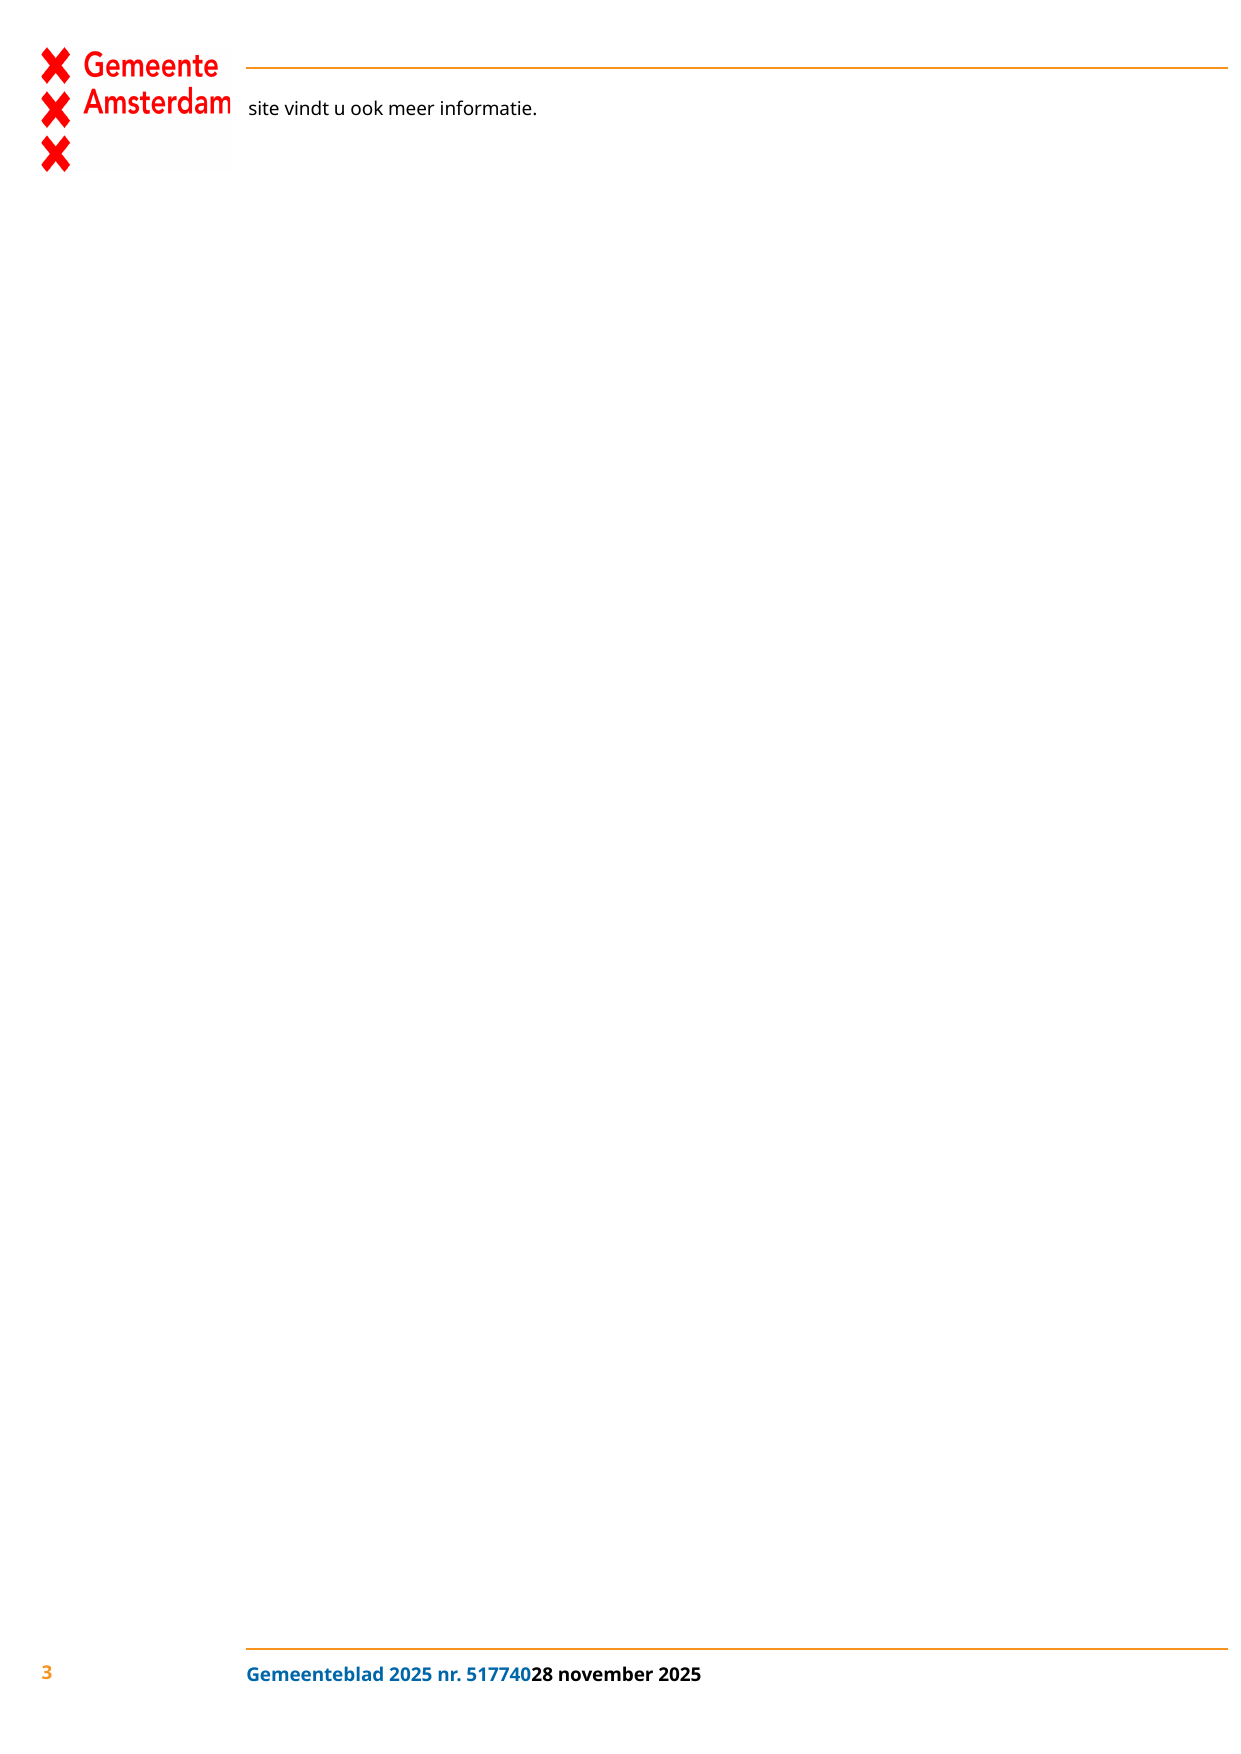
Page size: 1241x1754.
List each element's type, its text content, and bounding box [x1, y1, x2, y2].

text site vindt u ook meer informatie. [248, 95, 1152, 121]
picture [41, 47, 231, 172]
